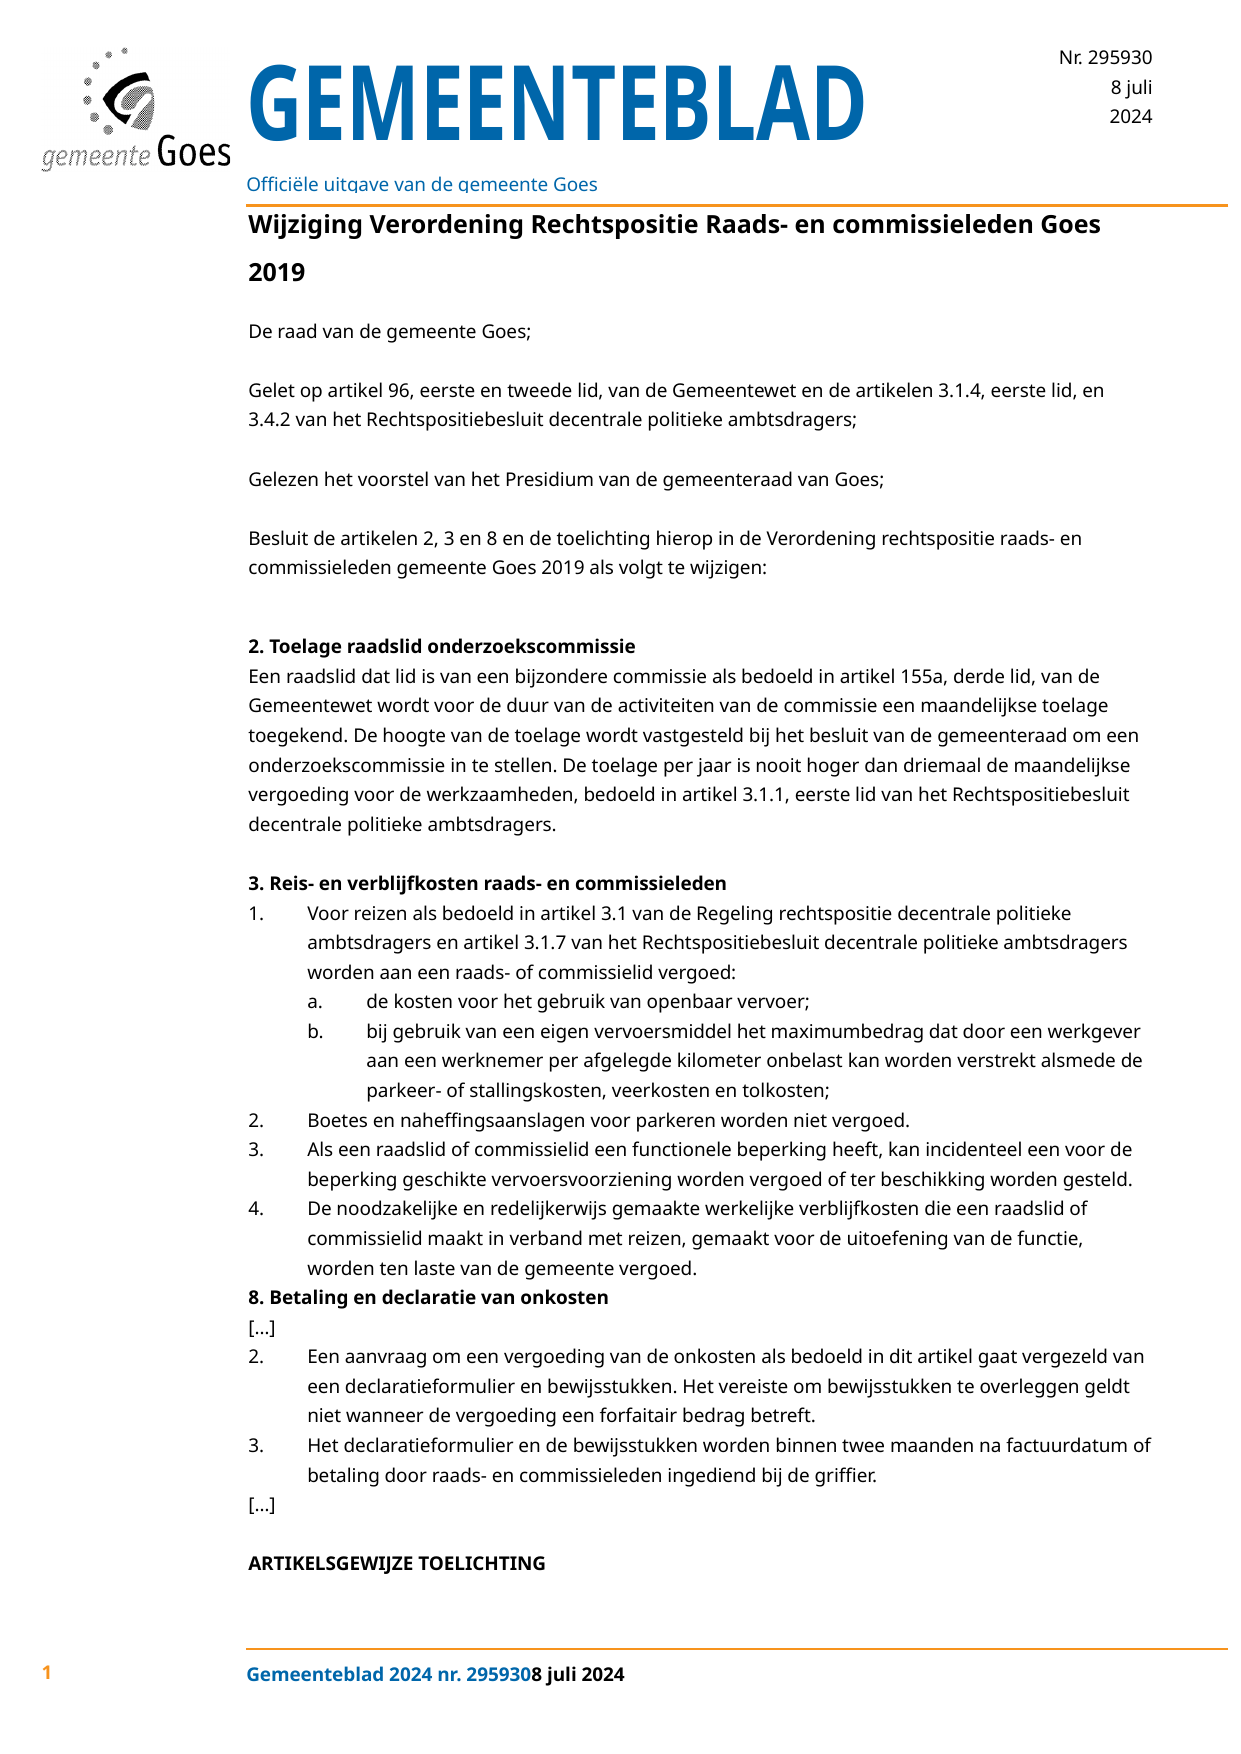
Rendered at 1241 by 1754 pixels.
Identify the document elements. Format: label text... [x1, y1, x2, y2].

list de kosten voor het gebruik van openbaar vervoer; [307, 988, 1152, 1014]
text Een raadslid dat lid is van een bijzondere commissie als bedoeld in artikel 155a, derde lid, van de Gemeentewet wordt voor de duur van de activiteiten van de commissie een maandelijkse toelage toegekend. De hoogte van de toelage wordt vastgesteld bij het besluit van de gemeenteraad om een onderzoekscommissie in te stellen. De toelage per jaar is nooit hoger dan driemaal de maandelijkse vergoeding voor de werkzaamheden, bedoeld in artikel 3.1.1, eerste lid van het Rechtspositiebesluit decentrale politieke ambtsdragers. [248, 663, 1152, 837]
text […] [248, 1314, 1152, 1339]
picture [41, 47, 231, 172]
list De noodzakelijke en redelijkerwijs gemaakte werkelijke verblijfkosten die een raadslid of commissielid maakt in verband met reizen, gemaakt voor de uitoefening van de functie, worden ten laste van de gemeente vergoed. [248, 1196, 1152, 1280]
list Voor reizen als bedoeld in artikel 3.1 van de Regeling rechtspositie decentrale politieke ambtsdragers en artikel 3.1.7 van het Rechtspositiebesluit decentrale politieke ambtsdragers worden aan een raads- of commissielid vergoed: [248, 900, 1152, 984]
text Wijziging Verordening Rechtspositie Raads- en commissieleden Goes 2019 [248, 207, 1152, 288]
text 3. Reis- en verblijfkosten raads- en commissieleden [248, 870, 1152, 896]
list Het declaratieformulier en de bewijsstukken worden binnen twee maanden na factuurdatum of betaling door raads- en commissieleden ingediend bij de griffier. [248, 1432, 1152, 1487]
text ARTIKELSGEWIJZE TOELICHTING [248, 1551, 1152, 1576]
list Als een raadslid of commissielid een functionele beperking heeft, kan incidenteel een voor de beperking geschikte vervoersvoorziening worden vergoed of ter beschikking worden gesteld. [248, 1136, 1152, 1192]
list bij gebruik van een eigen vervoersmiddel het maximumbedrag dat door een werkgever aan een werknemer per afgelegde kilometer onbelast kan worden verstrekt alsmede de parkeer- of stallingskosten, veerkosten en tolkosten; [307, 1018, 1152, 1103]
text De raad van de gemeente Goes; [248, 318, 1152, 344]
text Besluit de artikelen 2, 3 en 8 en de toelichting hierop in de Verordening rechtspositie raads- en commissieleden gemeente Goes 2019 als volgt te wijzigen: [248, 525, 1152, 580]
text Gelezen het voorstel van het Presidium van de gemeenteraad van Goes; [248, 466, 1152, 492]
text 8. Betaling en declaratie van onkosten [248, 1284, 1152, 1310]
list Boetes en naheffingsaanslagen voor parkeren worden niet vergoed. [248, 1107, 1152, 1132]
list Een aanvraag om een vergoeding van de onkosten als bedoeld in dit artikel gaat vergezeld van een declaratieformulier en bewijsstukken. Het vereiste om bewijsstukken te overleggen geldt niet wanneer de vergoeding een forfaitair bedrag betreft. [248, 1343, 1152, 1428]
text […] [248, 1491, 1152, 1517]
text 2. Toelage raadslid onderzoekscommissie [248, 633, 1152, 659]
text Gelet op artikel 96, eerste en tweede lid, van de Gemeentewet en de artikelen 3.1.4, eerste lid, en 3.4.2 van het Rechtspositiebesluit decentrale politieke ambtsdragers; [248, 377, 1152, 432]
